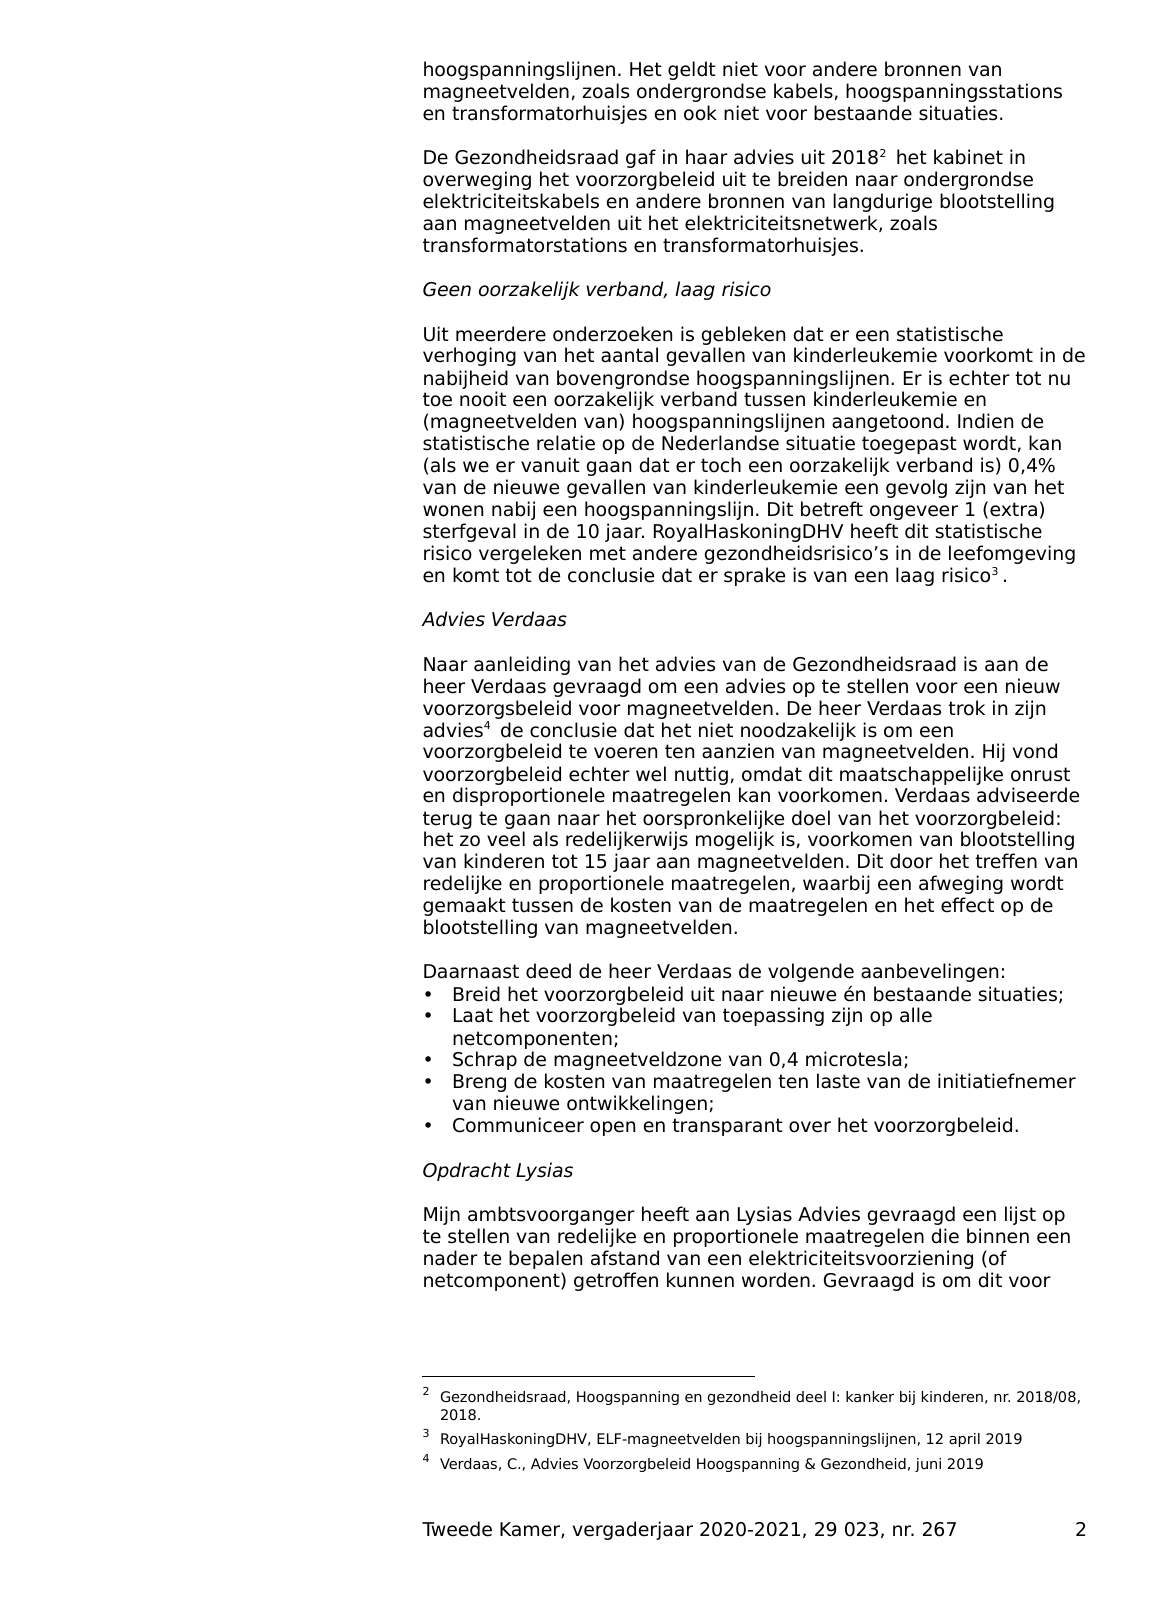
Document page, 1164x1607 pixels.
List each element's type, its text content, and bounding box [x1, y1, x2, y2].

text Mijn ambtsvoorganger heeft aan Lysias Advies gevraagd een lijst op te stellen van redelijke en proportionele maatregelen die binnen een nader te bepalen afstand van een elektriciteitsvoorziening (of netcomponent) getroffen kunnen worden. Gevraagd is om dit voor [422, 1204, 1087, 1292]
text RoyalHaskoningDHV, ELF-magneetvelden bij hoogspanningslijnen, 12 april 2019 [422, 1427, 1087, 1449]
subtitle Geen oorzakelijk verband, laag risico [422, 279, 1087, 301]
subtitle Advies Verdaas [422, 609, 1087, 631]
text Naar aanleiding van het advies van de Gezondheidsraad is aan de heer Verdaas gevraagd om een advies op te stellen voor een nieuw voorzorgsbeleid voor magneetvelden. De heer Verdaas trok in zijn advies de conclusie dat het niet noodzakelijk is om een voorzorgbeleid te voeren ten aanzien van magneetvelden. Hij vond voorzorgbeleid echter wel nuttig, omdat dit maatschappelijke onrust en disproportionele maatregelen kan voorkomen. Verdaas adviseerde terug te gaan naar het oorspronkelijke doel van het voorzorgbeleid: het zo veel als redelijkerwijs mogelijk is, voorkomen van blootstelling van kinderen tot 15 jaar aan magneetvelden. Dit door het treffen van redelijke en proportionele maatregelen, waarbij een afweging wordt gemaakt tussen de kosten van de maatregelen en het effect op de blootstelling van magneetvelden. [422, 653, 1087, 939]
text • Breng de kosten van maatregelen ten laste van de initiatiefnemer van nieuwe ontwikkelingen; [422, 1071, 1087, 1115]
text De Gezondheidsraad gaf in haar advies uit 2018 het kabinet in overweging het voorzorgbeleid uit te breiden naar ondergrondse elektriciteitskabels en andere bronnen van langdurige blootstelling aan magneetvelden uit het elektriciteitsnetwerk, zoals transformatorstations en transformatorhuisjes. [422, 147, 1087, 257]
text Gezondheidsraad, Hoogspanning en gezondheid deel I: kanker bij kinderen, nr. 2018/08, 2018. [422, 1385, 1087, 1424]
text • Communiceer open en transparant over het voorzorgbeleid. [422, 1115, 1087, 1137]
text Uit meerdere onderzoeken is gebleken dat er een statistische verhoging van het aantal gevallen van kinderleukemie voorkomt in de nabijheid van bovengrondse hoogspanningslijnen. Er is echter tot nu toe nooit een oorzakelijk verband tussen kinderleukemie en (magneetvelden van) hoogspanningslijnen aangetoond. Indien de statistische relatie op de Nederlandse situatie toegepast wordt, kan (als we er vanuit gaan dat er toch een oorzakelijk verband is) 0,4% van de nieuwe gevallen van kinderleukemie een gevolg zijn van het wonen nabij een hoogspanningslijn. Dit betreft ongeveer 1 (extra) sterfgeval in de 10 jaar. RoyalHaskoningDHV heeft dit statistische risico vergeleken met andere gezondheidsrisico’s in de leefomgeving en komt tot de conclusie dat er sprake is van een laag risico. [422, 323, 1087, 587]
text • Breid het voorzorgbeleid uit naar nieuwe én bestaande situaties; [422, 983, 1087, 1005]
subtitle Opdracht Lysias [422, 1159, 1087, 1181]
text • Laat het voorzorgbeleid van toepassing zijn op alle netcomponenten; [422, 1005, 1087, 1049]
text • Schrap de magneetveldzone van 0,4 microtesla; [422, 1049, 1087, 1071]
text Verdaas, C., Advies Voorzorgbeleid Hoogspanning & Gezondheid, juni 2019 [422, 1452, 1087, 1474]
text hoogspanningslijnen. Het geldt niet voor andere bronnen van magneetvelden, zoals ondergrondse kabels, hoogspanningsstations en transformatorhuisjes en ook niet voor bestaande situaties. [422, 59, 1087, 125]
text Daarnaast deed de heer Verdaas de volgende aanbevelingen: [422, 961, 1087, 983]
